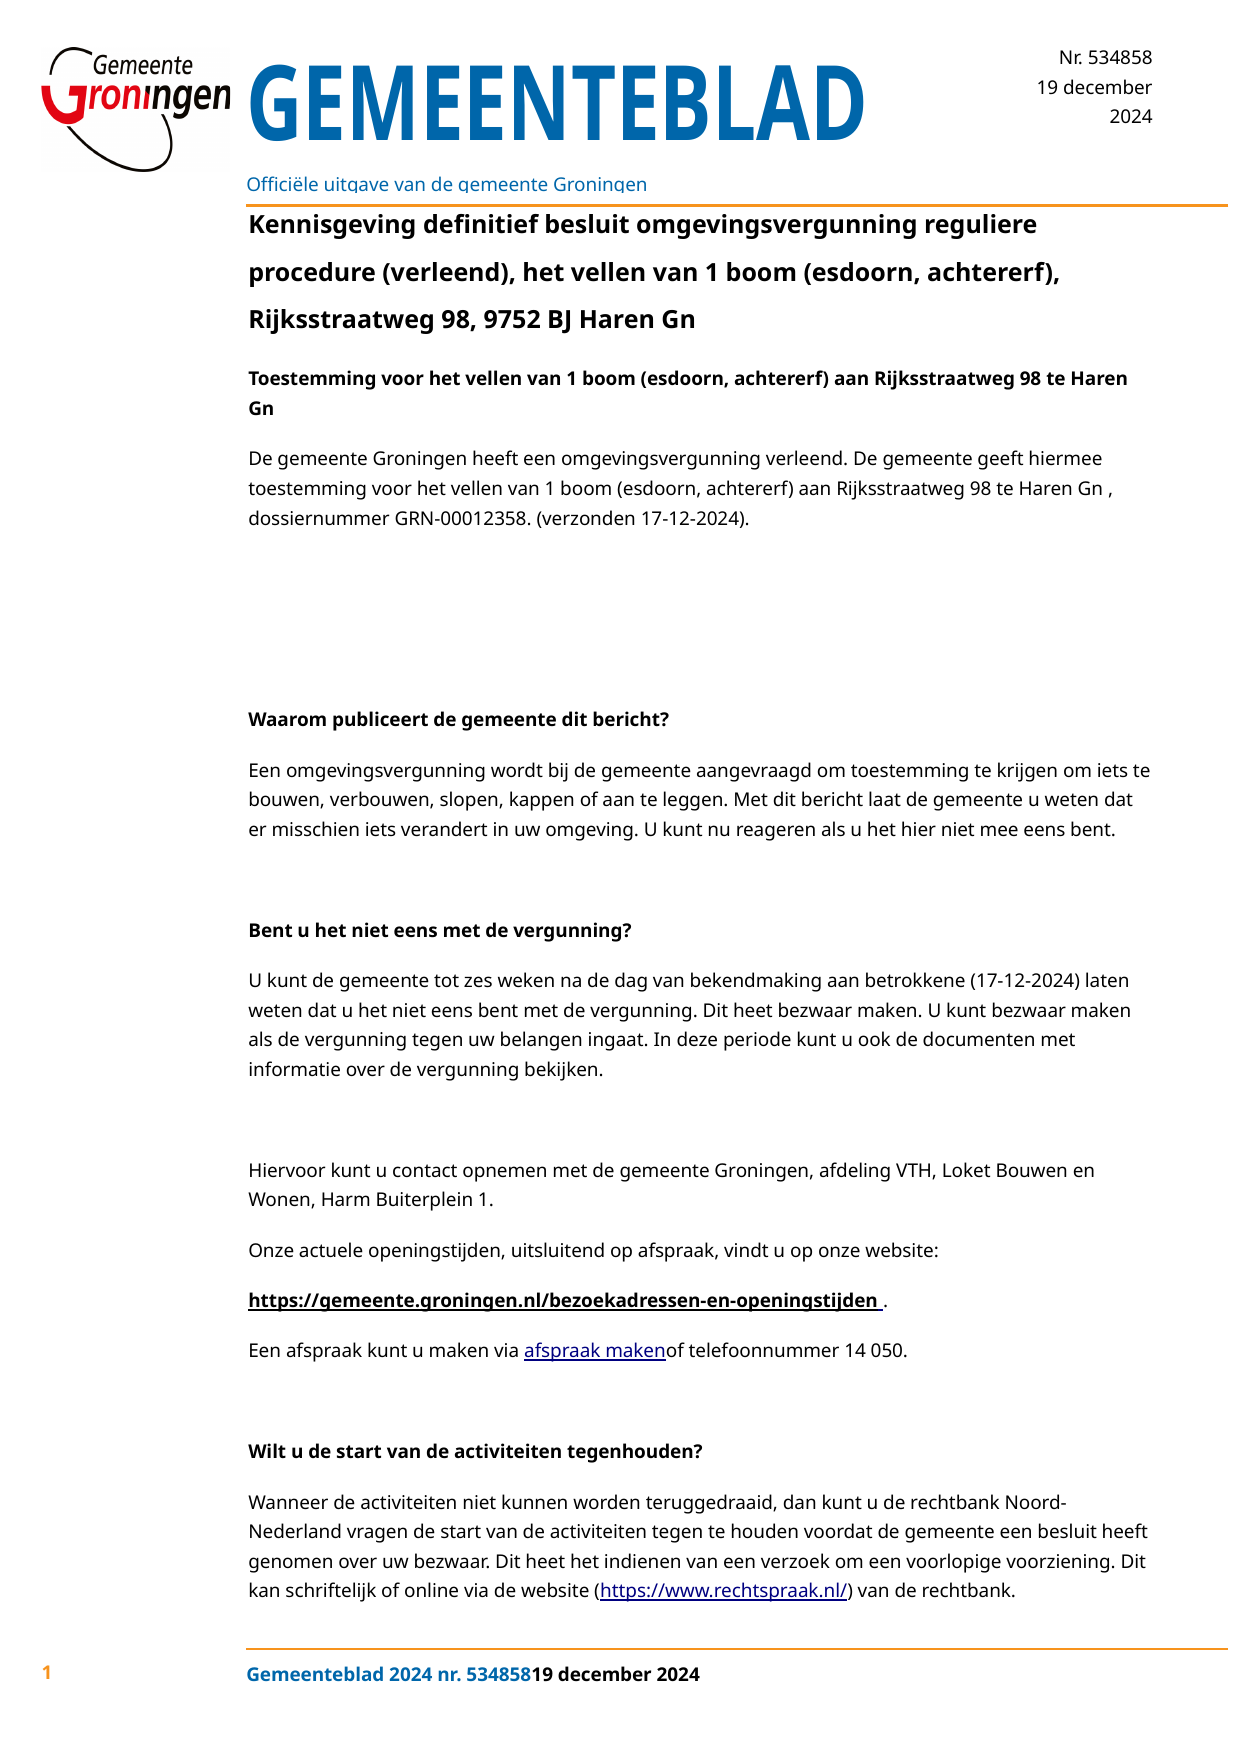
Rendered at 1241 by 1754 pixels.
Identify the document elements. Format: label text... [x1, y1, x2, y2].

text Een omgevingsvergunning wordt bij de gemeente aangevraagd om toestemming te krijgen om iets te bouwen, verbouwen, slopen, kappen of aan te leggen. Met dit bericht laat de gemeente u weten dat er misschien iets verandert in uw omgeving. U kunt nu reageren als u het hier niet mee eens bent. [248, 757, 1152, 842]
text Waarom publiceert de gemeente dit bericht? [248, 706, 1152, 732]
text Hiervoor kunt u contact opnemen met de gemeente Groningen, afdeling VTH, Loket Bouwen en Wonen, Harm Buiterplein 1. [248, 1157, 1152, 1212]
text Wilt u de start van de activiteiten tegenhouden? [248, 1438, 1152, 1464]
text Wanneer de activiteiten niet kunnen worden teruggedraaid, dan kunt u de rechtbank Noord-Nederland vragen de start van de activiteiten tegen te houden voordat de gemeente een besluit heeft genomen over uw bezwaar. Dit heet het indienen van een verzoek om een voorlopige voorziening. Dit kan schriftelijk of online via de website (https://www.rechtspraak.nl/) van de rechtbank. [248, 1489, 1152, 1603]
text Een afspraak kunt u maken via afspraak makenof telefoonnummer 14 050. [248, 1338, 1152, 1363]
text De gemeente Groningen heeft een omgevingsvergunning verleend. De gemeente geeft hiermee toestemming voor het vellen van 1 boom (esdoorn, achtererf) aan Rijksstraatweg 98 te Haren Gn , dossiernummer GRN-00012358. (verzonden 17-12-2024). [248, 446, 1152, 530]
text Bent u het niet eens met de vergunning? [248, 917, 1152, 942]
text Onze actuele openingstijden, uitsluitend op afspraak, vindt u op onze website: [248, 1237, 1152, 1262]
picture [41, 47, 231, 172]
text Kennisgeving definitief besluit omgevingsvergunning reguliere procedure (verleend), het vellen van 1 boom (esdoorn, achtererf), Rijksstraatweg 98, 9752 BJ Haren Gn [248, 207, 1152, 336]
text U kunt de gemeente tot zes weken na de dag van bekendmaking aan betrokkene (17-12-2024) laten weten dat u het niet eens bent met de vergunning. Dit heet bezwaar maken. U kunt bezwaar maken als de vergunning tegen uw belangen ingaat. In deze periode kunt u ook de documenten met informatie over de vergunning bekijken. [248, 967, 1152, 1082]
text https://gemeente.groningen.nl/bezoekadressen-en-openingstijden . [248, 1287, 1152, 1313]
text Toestemming voor het vellen van 1 boom (esdoorn, achtererf) aan Rijksstraatweg 98 te Haren Gn [248, 366, 1152, 421]
